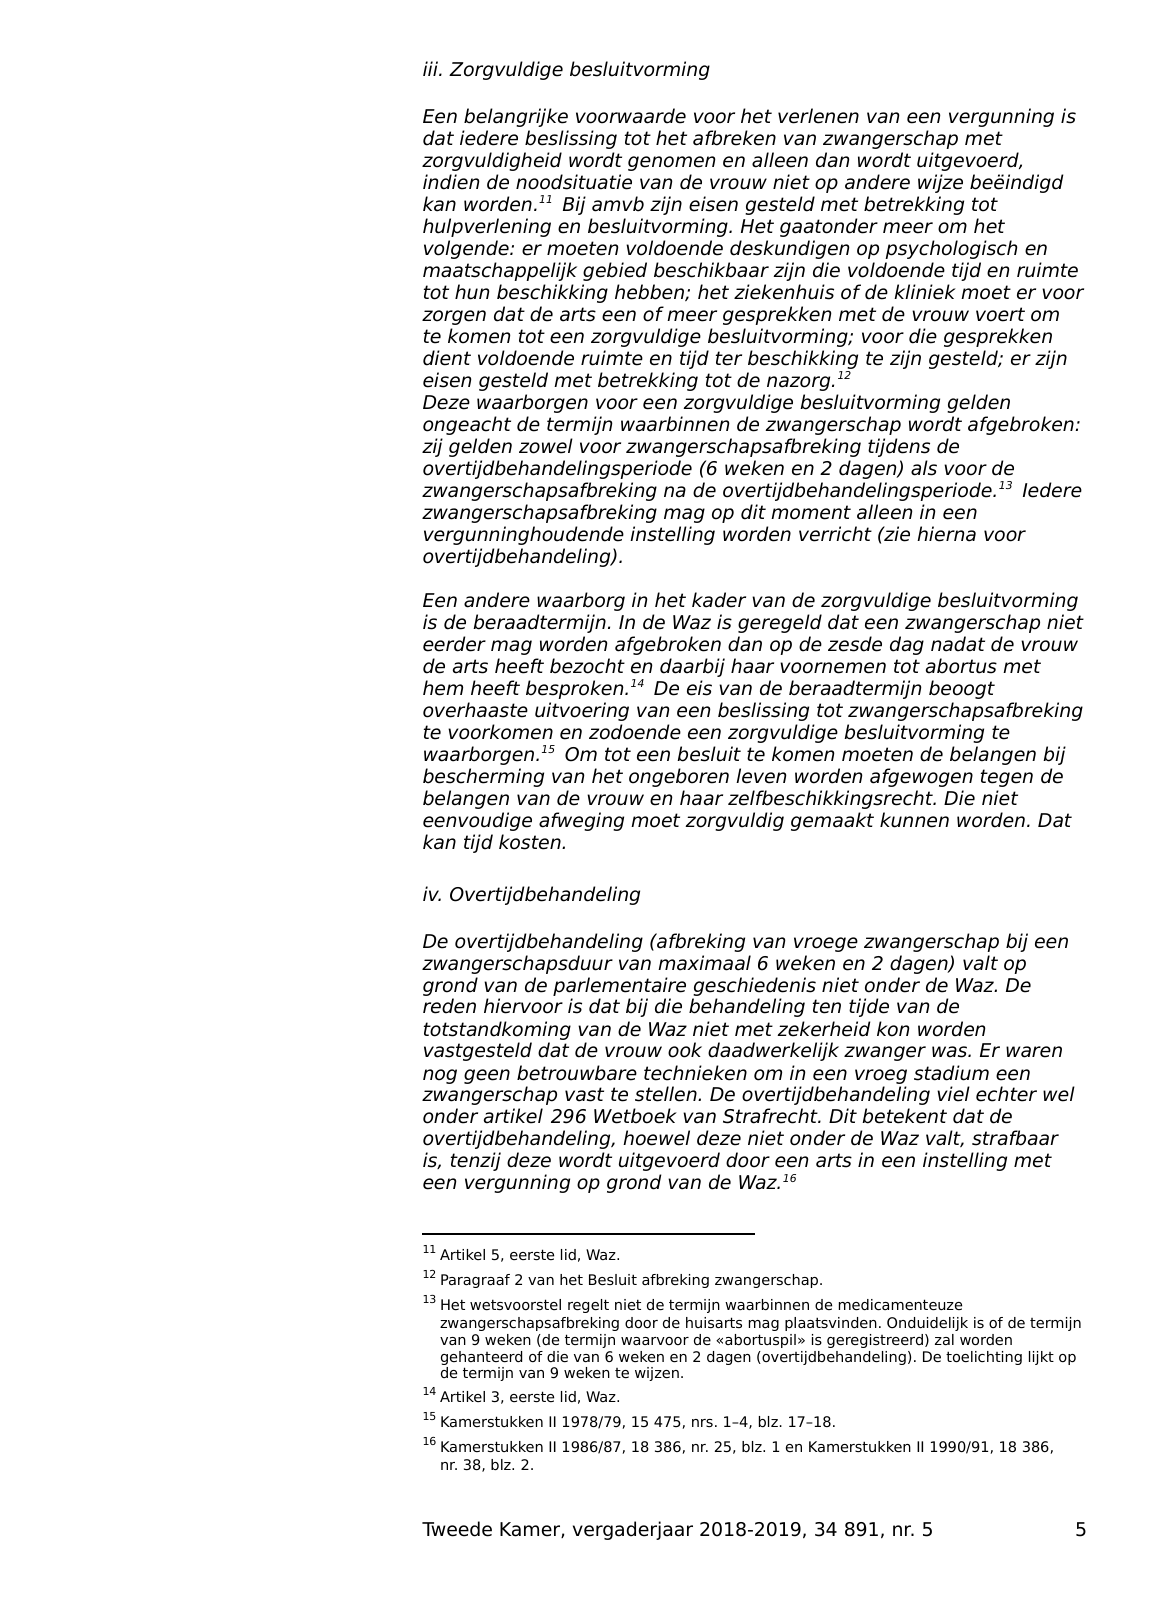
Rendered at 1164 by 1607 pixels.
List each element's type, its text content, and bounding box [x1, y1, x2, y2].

subtitle iv. Overtijdbehandeling [422, 883, 1087, 906]
text Een belangrijke voorwaarde voor het verlenen van een vergunning is dat iedere beslissing tot het afbreken van zwangerschap met zorgvuldigheid wordt genomen en alleen dan wordt uitgevoerd, indien de noodsituatie van de vrouw niet op andere wijze beëindigd kan worden. Bij amvb zijn eisen gesteld met betrekking tot hulpverlening en besluitvorming. Het gaatonder meer om het volgende: er moeten voldoende deskundigen op psychologisch en maatschappelijk gebied beschikbaar zijn die voldoende tijd en ruimte tot hun beschikking hebben; het ziekenhuis of de kliniek moet er voor zorgen dat de arts een of meer gesprekken met de vrouw voert om te komen tot een zorgvuldige besluitvorming; voor die gesprekken dient voldoende ruimte en tijd ter beschikking te zijn gesteld; er zijn eisen gesteld met betrekking tot de nazorg. [422, 106, 1087, 392]
text Paragraaf 2 van het Besluit afbreking zwangerschap. [422, 1268, 1087, 1290]
text Deze waarborgen voor een zorgvuldige besluitvorming gelden ongeacht de termijn waarbinnen de zwangerschap wordt afgebroken: zij gelden zowel voor zwangerschapsafbreking tijdens de overtijdbehandelingsperiode (6 weken en 2 dagen) als voor de zwangerschapsafbreking na de overtijdbehandelingsperiode. Iedere zwangerschapsafbreking mag op dit moment alleen in een vergunninghoudende instelling worden verricht (zie hierna voor overtijdbehandeling). [422, 392, 1087, 568]
text Artikel 5, eerste lid, Waz. [422, 1243, 1087, 1265]
subtitle iii. Zorgvuldige besluitvorming [422, 59, 1087, 81]
text Kamerstukken II 1986/87, 18 386, nr. 25, blz. 1 en Kamerstukken II 1990/91, 18 386, nr. 38, blz. 2. [422, 1435, 1087, 1474]
text Het wetsvoorstel regelt niet de termijn waarbinnen de medicamenteuze zwangerschapsafbreking door de huisarts mag plaatsvinden. Onduidelijk is of de termijn van 9 weken (de termijn waarvoor de «abortuspil» is geregistreerd) zal worden gehanteerd of die van 6 weken en 2 dagen (overtijdbehandeling). De toelichting lijkt op de termijn van 9 weken te wijzen. [422, 1293, 1087, 1382]
text Een andere waarborg in het kader van de zorgvuldige besluitvorming is de beraadtermijn. In de Waz is geregeld dat een zwangerschap niet eerder mag worden afgebroken dan op de zesde dag nadat de vrouw de arts heeft bezocht en daarbij haar voornemen tot abortus met hem heeft besproken. De eis van de beraadtermijn beoogt overhaaste uitvoering van een beslissing tot zwangerschapsafbreking te voorkomen en zodoende een zorgvuldige besluitvorming te waarborgen. Om tot een besluit te komen moeten de belangen bij bescherming van het ongeboren leven worden afgewogen tegen de belangen van de vrouw en haar zelfbeschikkingsrecht. Die niet eenvoudige afweging moet zorgvuldig gemaakt kunnen worden. Dat kan tijd kosten. [422, 590, 1087, 853]
text De overtijdbehandeling (afbreking van vroege zwangerschap bij een zwangerschapsduur van maximaal 6 weken en 2 dagen) valt op grond van de parlementaire geschiedenis niet onder de Waz. De reden hiervoor is dat bij die behandeling ten tijde van de totstandkoming van de Waz niet met zekerheid kon worden vastgesteld dat de vrouw ook daadwerkelijk zwanger was. Er waren nog geen betrouwbare technieken om in een vroeg stadium een zwangerschap vast te stellen. De overtijdbehandeling viel echter wel onder artikel 296 Wetboek van Strafrecht. Dit betekent dat de overtijdbehandeling, hoewel deze niet onder de Waz valt, strafbaar is, tenzij deze wordt uitgevoerd door een arts in een instelling met een vergunning op grond van de Waz. [422, 931, 1087, 1194]
text Kamerstukken II 1978/79, 15 475, nrs. 1–4, blz. 17–18. [422, 1410, 1087, 1432]
text Artikel 3, eerste lid, Waz. [422, 1385, 1087, 1407]
